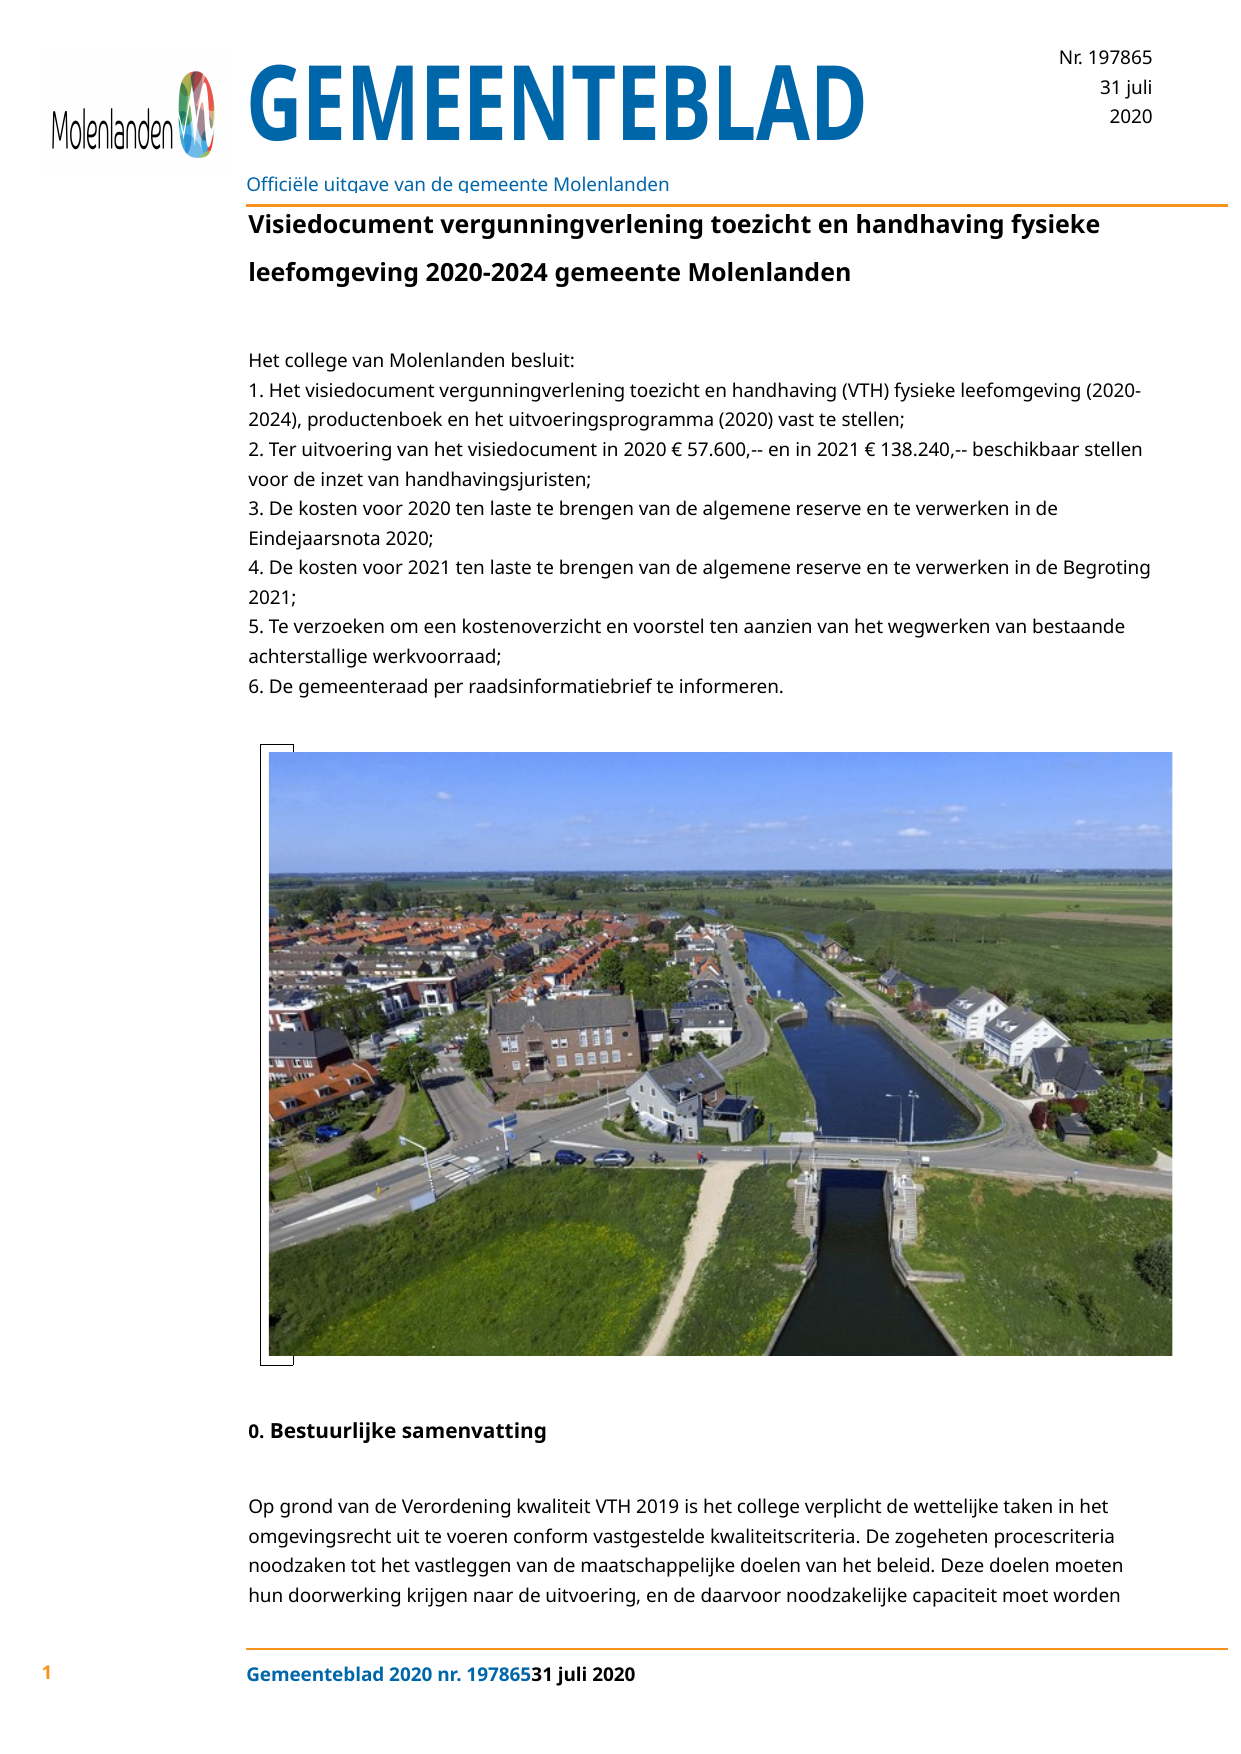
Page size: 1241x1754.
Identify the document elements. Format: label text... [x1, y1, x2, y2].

text 6. De gemeenteraad per raadsinformatiebrief te informeren. [248, 673, 1152, 699]
text Op grond van de Verordening kwaliteit VTH 2019 is het college verplicht de wettelijke taken in het omgevingsrecht uit te voeren conform vastgestelde kwaliteitscriteria. De zogeheten procescriteria noodzaken tot het vastleggen van de maatschappelijke doelen van het beleid. Deze doelen moeten hun doorwerking krijgen naar de uitvoering, en de daarvoor noodzakelijke capaciteit moet worden [248, 1493, 1152, 1608]
text 0. Bestuurlijke samenvatting [248, 1416, 1152, 1444]
picture [268, 752, 1173, 1356]
text 3. De kosten voor 2020 ten laste te brengen van de algemene reserve en te verwerken in de Eindejaarsnota 2020; [248, 495, 1152, 551]
text 2. Ter uitvoering van het visiedocument in 2020 € 57.600,-- en in 2021 € 138.240,-- beschikbaar stellen voor de inzet van handhavingsjuristen; [248, 436, 1152, 492]
text 1. Het visiedocument vergunningverlening toezicht en handhaving (VTH) fysieke leefomgeving (2020-2024), productenboek en het uitvoeringsprogramma (2020) vast te stellen; [248, 377, 1152, 432]
text Het college van Molenlanden besluit: [248, 347, 1152, 373]
text Visiedocument vergunningverlening toezicht en handhaving fysieke leefomgeving 2020-2024 gemeente Molenlanden [248, 207, 1152, 288]
text 4. De kosten voor 2021 ten laste te brengen van de algemene reserve en te verwerken in de Begroting 2021; [248, 554, 1152, 610]
picture [41, 47, 231, 172]
text 5. Te verzoeken om een kostenoverzicht en voorstel ten aanzien van het wegwerken van bestaande achterstallige werkvoorraad; [248, 614, 1152, 669]
